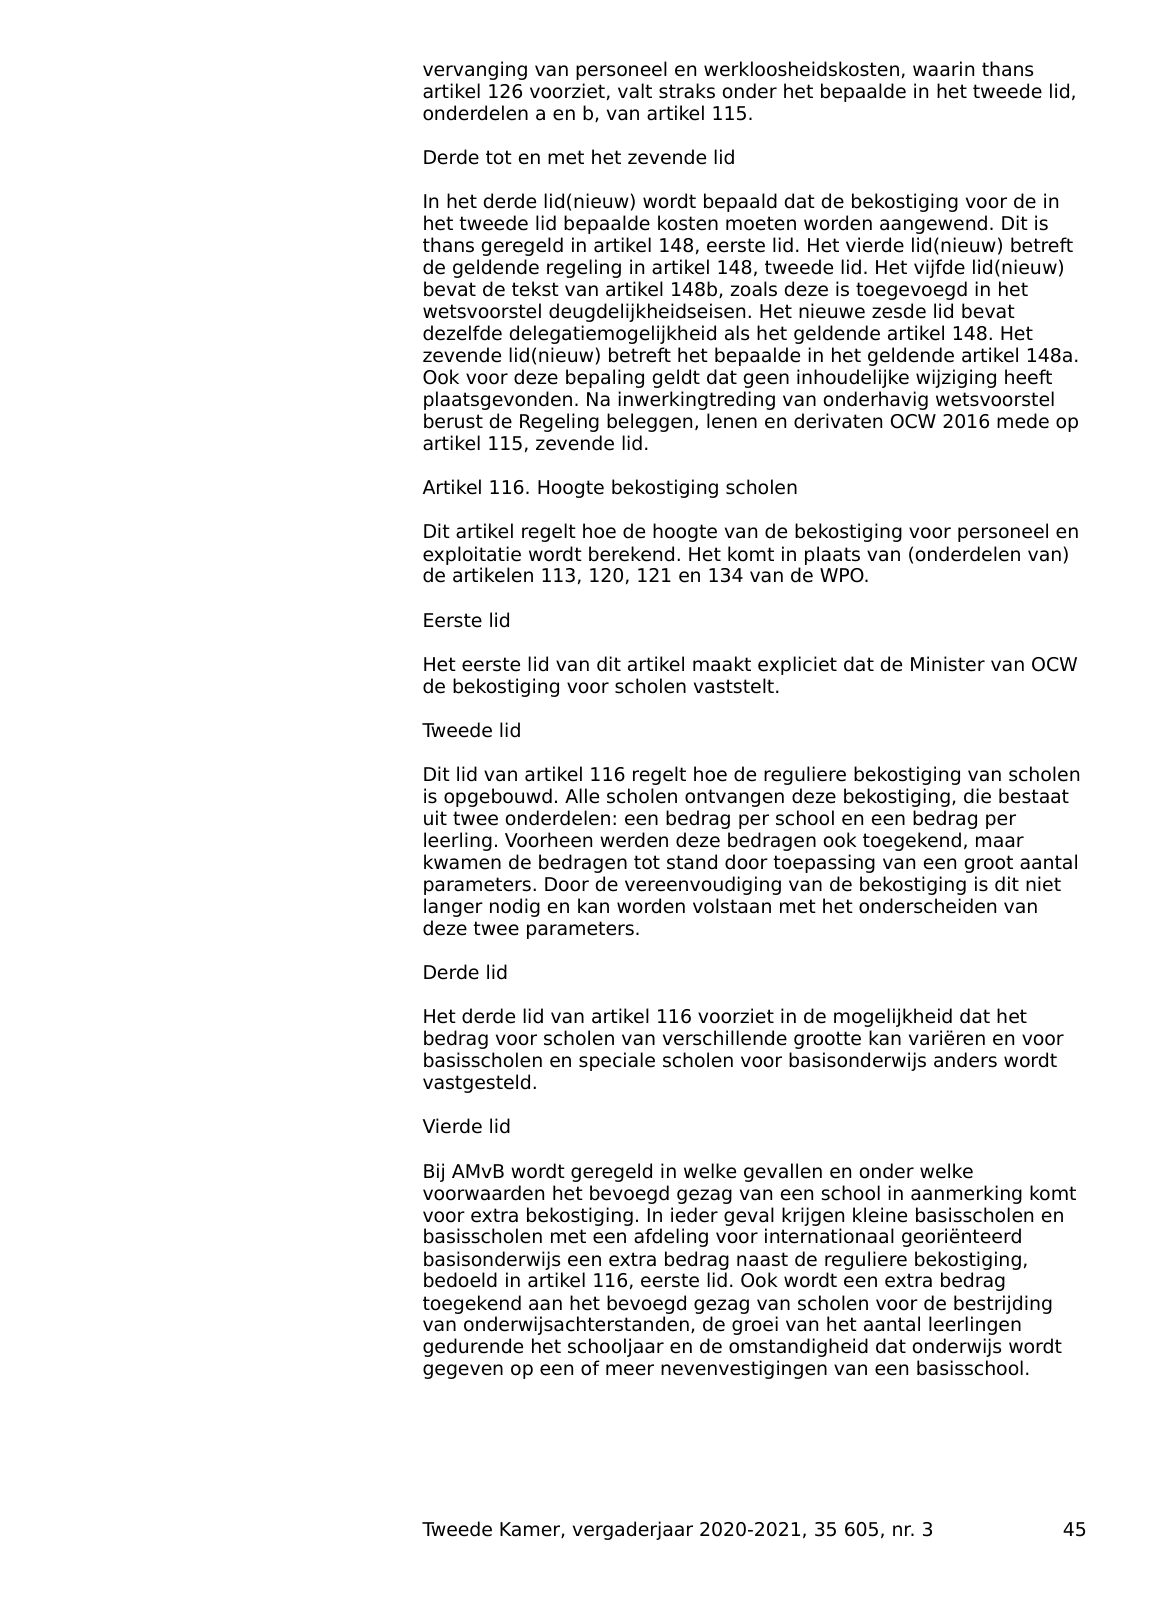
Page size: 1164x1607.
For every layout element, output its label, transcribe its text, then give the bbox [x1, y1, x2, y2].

subtitle Tweede lid [422, 720, 1087, 742]
subtitle Derde tot en met het zevende lid [422, 147, 1087, 169]
subtitle Artikel 116. Hoogte bekostiging scholen [422, 477, 1087, 499]
subtitle Vierde lid [422, 1116, 1087, 1138]
subtitle Eerste lid [422, 609, 1087, 632]
text Het derde lid van artikel 116 voorziet in de mogelijkheid dat het bedrag voor scholen van verschillende grootte kan variëren en voor basisscholen en speciale scholen voor basisonderwijs anders wordt vastgesteld. [422, 1006, 1087, 1094]
text Dit artikel regelt hoe de hoogte van de bekostiging voor personeel en exploitatie wordt berekend. Het komt in plaats van (onderdelen van) de artikelen 113, 120, 121 en 134 van de WPO. [422, 521, 1087, 587]
text Bij AMvB wordt geregeld in welke gevallen en onder welke voorwaarden het bevoegd gezag van een school in aanmerking komt voor extra bekostiging. In ieder geval krijgen kleine basisscholen en basisscholen met een afdeling voor internationaal georiënteerd basisonderwijs een extra bedrag naast de reguliere bekostiging, bedoeld in artikel 116, eerste lid. Ook wordt een extra bedrag toegekend aan het bevoegd gezag van scholen voor de bestrijding van onderwijsachterstanden, de groei van het aantal leerlingen gedurende het schooljaar en de omstandigheid dat onderwijs wordt gegeven op een of meer nevenvestigingen van een basisschool. [422, 1161, 1087, 1380]
text Dit lid van artikel 116 regelt hoe de reguliere bekostiging van scholen is opgebouwd. Alle scholen ontvangen deze bekostiging, die bestaat uit twee onderdelen: een bedrag per school en een bedrag per leerling. Voorheen werden deze bedragen ook toegekend, maar kwamen de bedragen tot stand door toepassing van een groot aantal parameters. Door de vereenvoudiging van de bekostiging is dit niet langer nodig en kan worden volstaan met het onderscheiden van deze twee parameters. [422, 764, 1087, 940]
text In het derde lid(nieuw) wordt bepaald dat de bekostiging voor de in het tweede lid bepaalde kosten moeten worden aangewend. Dit is thans geregeld in artikel 148, eerste lid. Het vierde lid(nieuw) betreft de geldende regeling in artikel 148, tweede lid. Het vijfde lid(nieuw) bevat de tekst van artikel 148b, zoals deze is toegevoegd in het wetsvoorstel deugdelijkheidseisen. Het nieuwe zesde lid bevat dezelfde delegatiemogelijkheid als het geldende artikel 148. Het zevende lid(nieuw) betreft het bepaalde in het geldende artikel 148a. Ook voor deze bepaling geldt dat geen inhoudelijke wijziging heeft plaatsgevonden. Na inwerkingtreding van onderhavig wetsvoorstel berust de Regeling beleggen, lenen en derivaten OCW 2016 mede op artikel 115, zevende lid. [422, 191, 1087, 455]
text Het eerste lid van dit artikel maakt expliciet dat de Minister van OCW de bekostiging voor scholen vaststelt. [422, 654, 1087, 698]
subtitle Derde lid [422, 962, 1087, 984]
text vervanging van personeel en werkloosheidskosten, waarin thans artikel 126 voorziet, valt straks onder het bepaalde in het tweede lid, onderdelen a en b, van artikel 115. [422, 59, 1087, 125]
